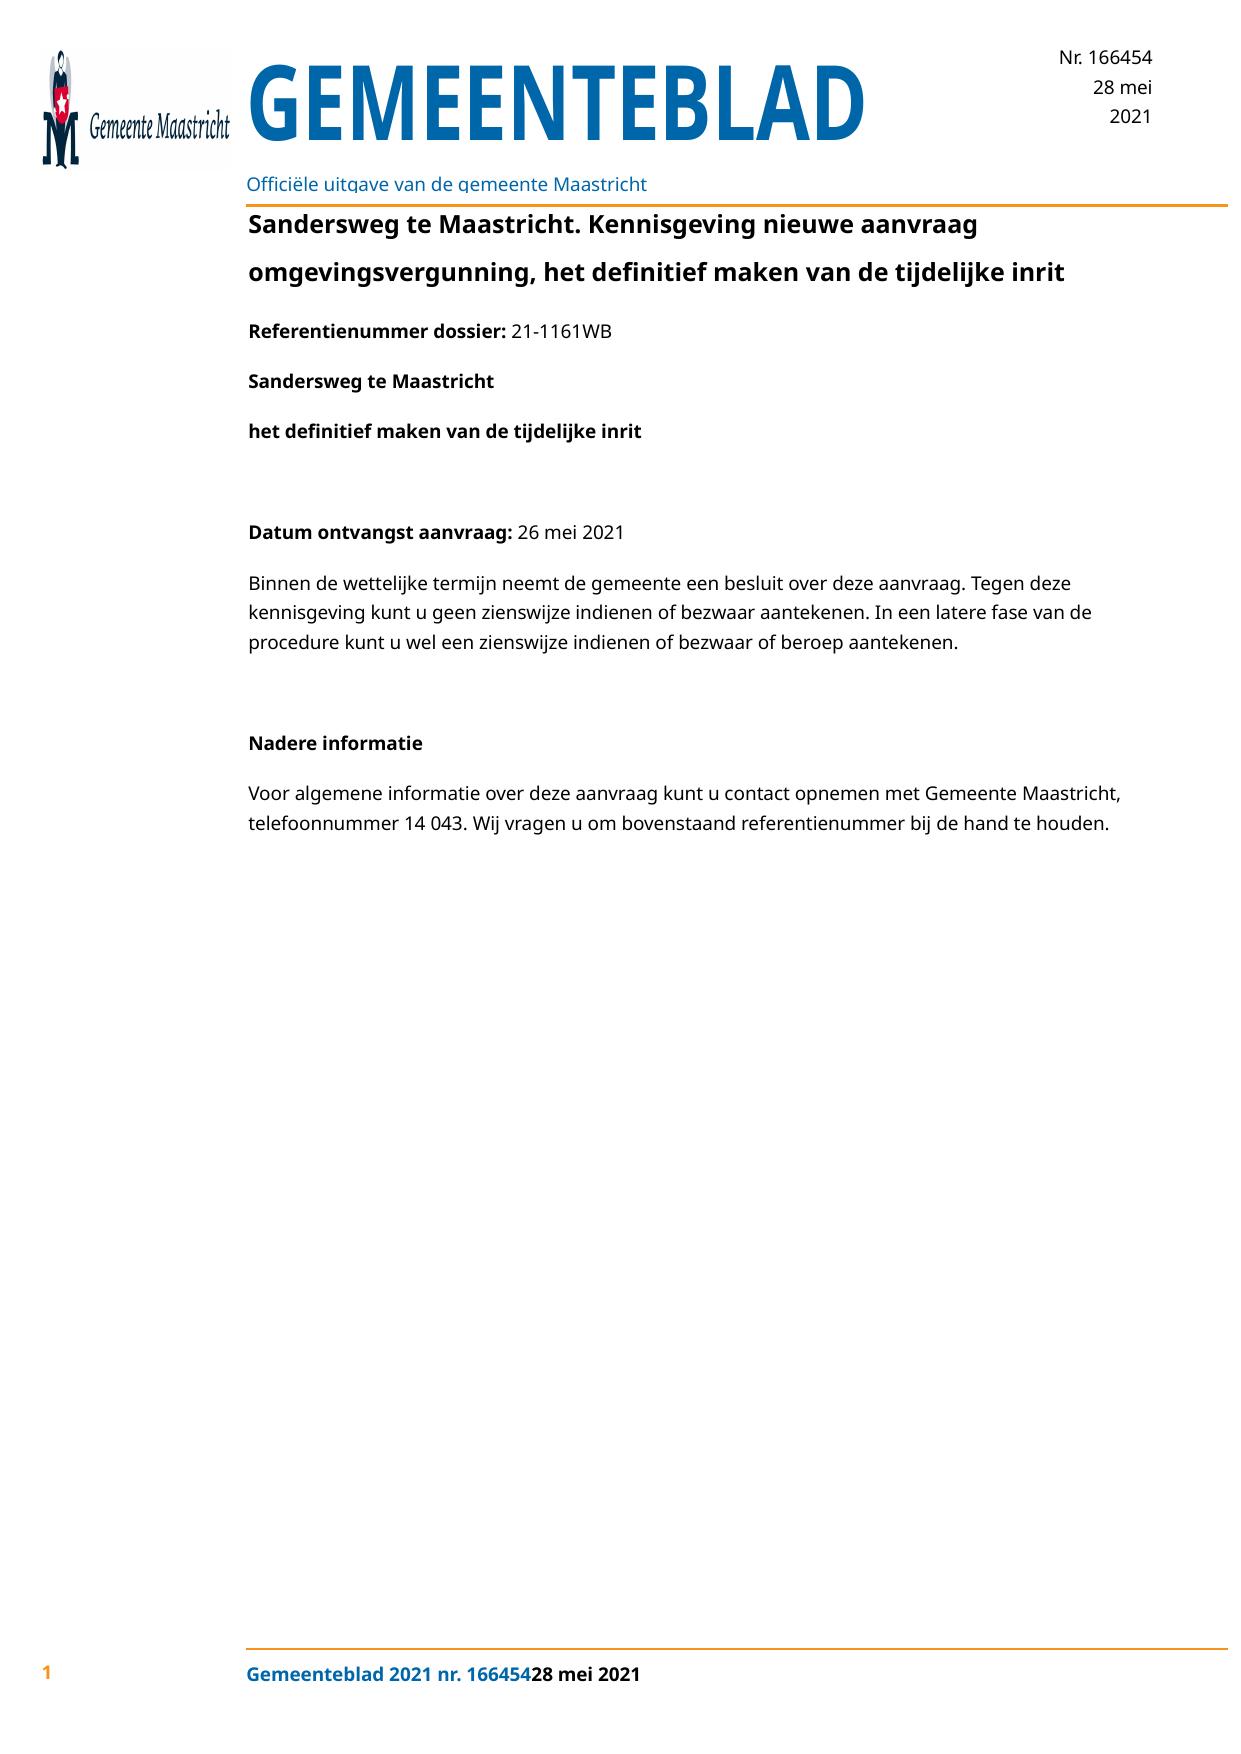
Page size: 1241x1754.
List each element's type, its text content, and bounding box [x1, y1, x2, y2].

text Datum ontvangst aanvraag: 26 mei 2021 [248, 519, 1152, 545]
text Referentienummer dossier: 21-1161WB [248, 318, 1152, 344]
text Binnen de wettelijke termijn neemt de gemeente een besluit over deze aanvraag. Tegen deze kennisgeving kunt u geen zienswijze indienen of bezwaar aantekenen. In een latere fase van de procedure kunt u wel een zienswijze indienen of bezwaar of beroep aantekenen. [248, 570, 1152, 655]
text Sandersweg te Maastricht. Kennisgeving nieuwe aanvraag omgevingsvergunning, het definitief maken van de tijdelijke inrit [248, 207, 1152, 288]
text Sandersweg te Maastricht [248, 368, 1152, 394]
text Nadere informatie [248, 730, 1152, 756]
picture [41, 47, 231, 172]
text het definitief maken van de tijdelijke inrit [248, 419, 1152, 444]
text Voor algemene informatie over deze aanvraag kunt u contact opnemen met Gemeente Maastricht, telefoonnummer 14 043. Wij vragen u om bovenstaand referentienummer bij de hand te houden. [248, 780, 1152, 836]
